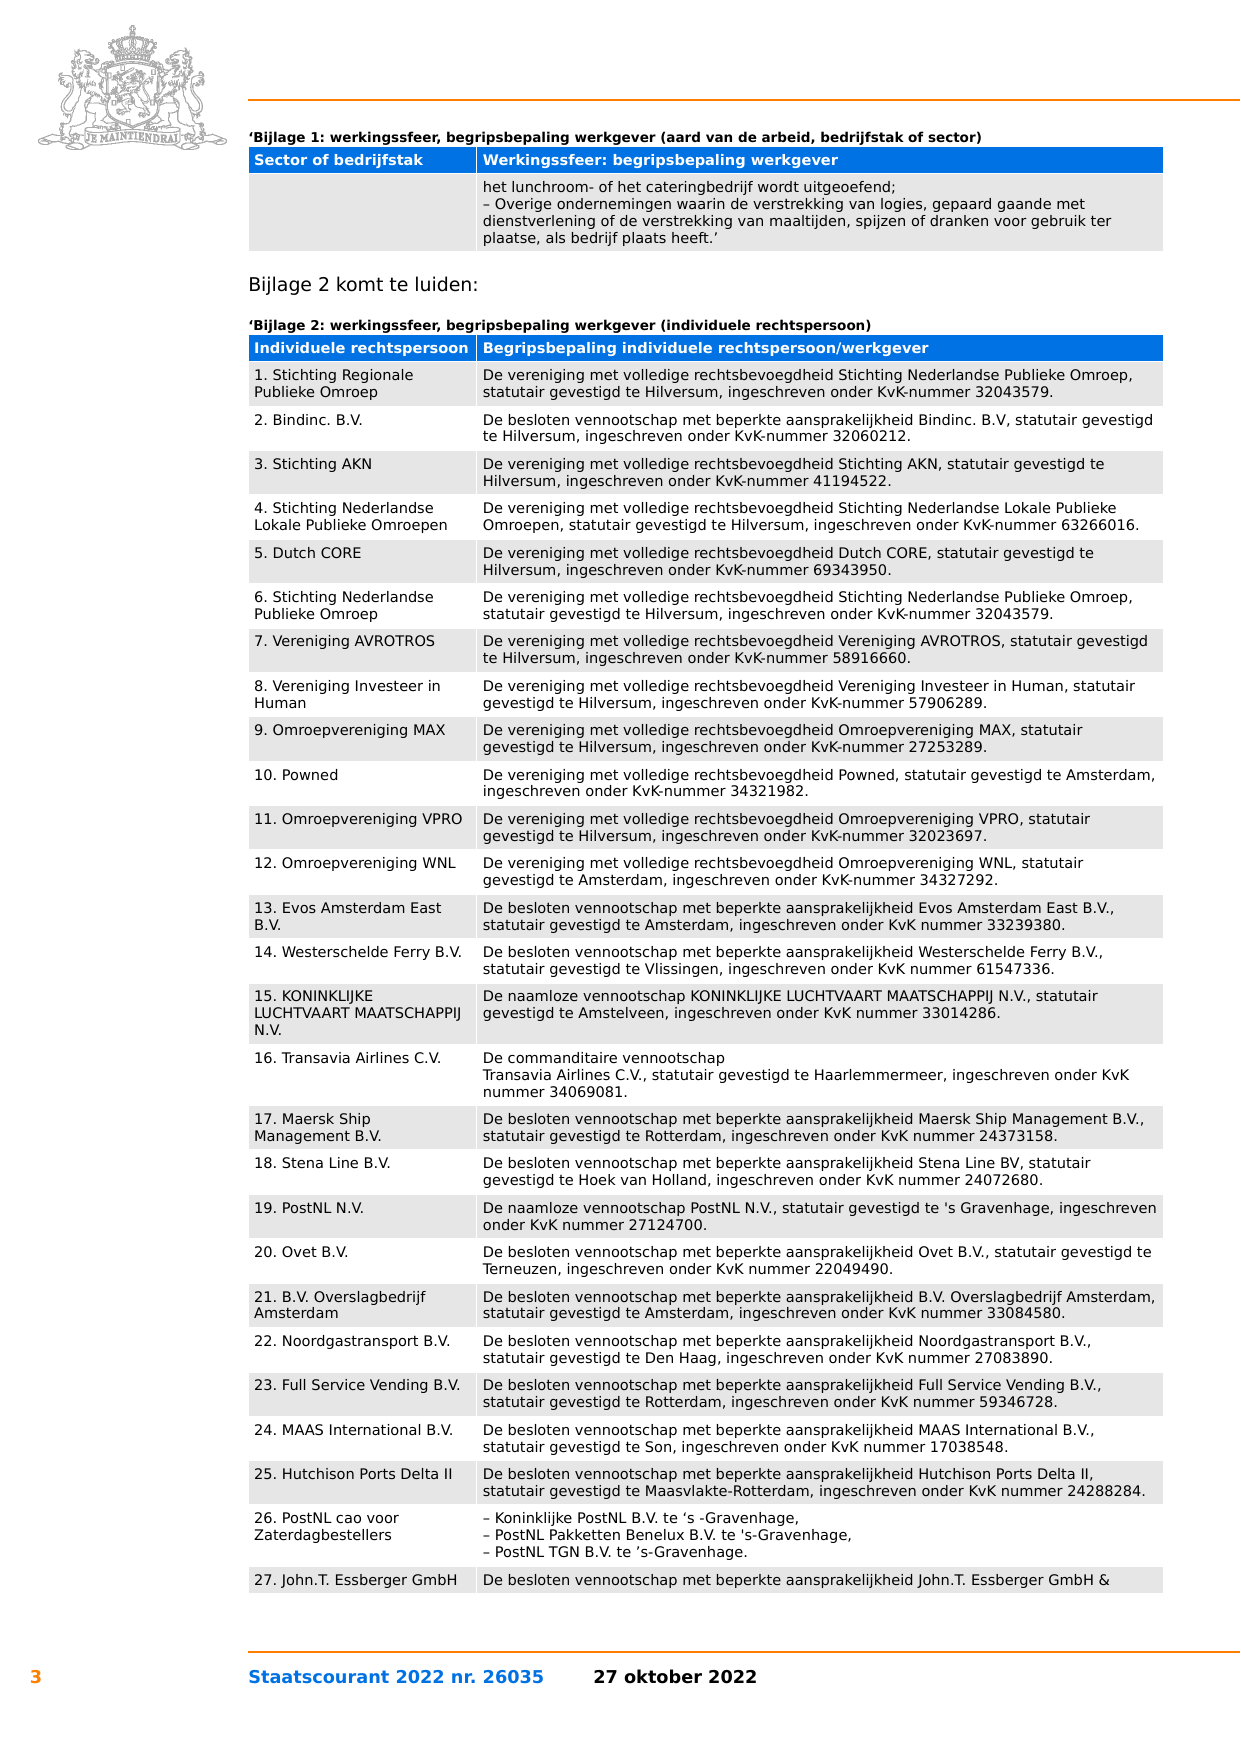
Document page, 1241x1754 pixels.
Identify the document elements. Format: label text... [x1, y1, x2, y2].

table_cell De vereniging met volledige rechtsbevoegdheid Dutch CORE, statutair gevestigd te Hilversum, ingeschreven onder KvK-nummer 69343950. [477, 540, 1163, 583]
table_cell De besloten vennootschap met beperkte aansprakelijkheid Maersk Ship Management B.V., statutair gevestigd te Rotterdam, ingeschreven onder KvK nummer 24373158. [477, 1106, 1163, 1149]
table_cell 3. Stichting AKN [249, 451, 476, 494]
table_cell Werkingssfeer: begripsbepaling werkgever [477, 147, 1163, 173]
table_cell 10. Powned [249, 762, 476, 805]
table_cell 27. John.T. Essberger GmbH [249, 1567, 476, 1593]
table_cell 4. Stichting Nederlandse Lokale Publieke Omroepen [249, 495, 476, 539]
table_cell De vereniging met volledige rechtsbevoegdheid Stichting Nederlandse Lokale Publieke Omroepen, statutair gevestigd te Hilversum, ingeschreven onder KvK-nummer 63266016. [477, 495, 1163, 539]
table_cell De besloten vennootschap met beperkte aansprakelijkheid John.T. Essberger GmbH & [477, 1567, 1163, 1593]
table_header ‘Bijlage 1: werkingssfeer, begripsbepaling werkgever (aard van de arbeid, bedrijfstak of sector) [248, 130, 1163, 146]
table_cell 2. Bindinc. B.V. [249, 407, 476, 450]
table_cell 11. Omroepvereniging VPRO [249, 806, 476, 849]
table_cell De vereniging met volledige rechtsbevoegdheid Vereniging AVROTROS, statutair gevestigd te Hilversum, ingeschreven onder KvK-nummer 58916660. [477, 629, 1163, 672]
table_cell De naamloze vennootschap PostNL N.V., statutair gevestigd te 's Gravenhage, ingeschreven onder KvK nummer 27124700. [477, 1195, 1163, 1238]
text Bijlage 2 komt te luiden: [248, 274, 1163, 296]
table_cell De naamloze vennootschap KONINKLIJKE LUCHTVAART MAATSCHAPPIJ N.V., statutair gevestigd te Amstelveen, ingeschreven onder KvK nummer 33014286. [477, 984, 1163, 1044]
table_cell De vereniging met volledige rechtsbevoegdheid Powned, statutair gevestigd te Amsterdam, ingeschreven onder KvK-nummer 34321982. [477, 762, 1163, 805]
table_cell De besloten vennootschap met beperkte aansprakelijkheid MAAS International B.V., statutair gevestigd te Son, ingeschreven onder KvK nummer 17038548. [477, 1417, 1163, 1460]
table_cell 12. Omroepvereniging WNL [249, 850, 476, 894]
table_cell De besloten vennootschap met beperkte aansprakelijkheid Ovet B.V., statutair gevestigd te Terneuzen, ingeschreven onder KvK nummer 22049490. [477, 1239, 1163, 1283]
table_cell De besloten vennootschap met beperkte aansprakelijkheid Hutchison Ports Delta II, statutair gevestigd te Maasvlakte-Rotterdam, ingeschreven onder KvK nummer 24288284. [477, 1461, 1163, 1504]
table_cell Begripsbepaling individuele rechtspersoon/werkgever [477, 335, 1163, 361]
table_cell 13. Evos Amsterdam East B.V. [249, 895, 476, 938]
table_cell De vereniging met volledige rechtsbevoegdheid Omroepvereniging MAX, statutair gevestigd te Hilversum, ingeschreven onder KvK-nummer 27253289. [477, 717, 1163, 761]
table_cell 7. Vereniging AVROTROS [249, 629, 476, 672]
table_cell De besloten vennootschap met beperkte aansprakelijkheid Westerschelde Ferry B.V., statutair gevestigd te Vlissingen, ingeschreven onder KvK nummer 61547336. [477, 939, 1163, 982]
table_cell 26. PostNL cao voor Zaterdagbestellers [249, 1506, 476, 1566]
table_cell 1. Stichting Regionale Publieke Omroep [249, 362, 476, 406]
table_cell De vereniging met volledige rechtsbevoegdheid Vereniging Investeer in Human, statutair gevestigd te Hilversum, ingeschreven onder KvK-nummer 57906289. [477, 673, 1163, 716]
table_cell 21. B.V. Overslagbedrijf Amsterdam [249, 1284, 476, 1327]
table_cell 15. KONINKLIJKE LUCHTVAART MAATSCHAPPIJ N.V. [249, 984, 476, 1044]
table_cell De commanditaire vennootschap Transavia Airlines C.V., statutair gevestigd te Haarlemmermeer, ingeschreven onder KvK nummer 34069081. [477, 1045, 1163, 1105]
table_cell De besloten vennootschap met beperkte aansprakelijkheid Bindinc. B.V, statutair gevestigd te Hilversum, ingeschreven onder KvK-nummer 32060212. [477, 407, 1163, 450]
table_cell 18. Stena Line B.V. [249, 1151, 476, 1194]
table_cell De besloten vennootschap met beperkte aansprakelijkheid Evos Amsterdam East B.V., statutair gevestigd te Amsterdam, ingeschreven onder KvK nummer 33239380. [477, 895, 1163, 938]
table_cell De besloten vennootschap met beperkte aansprakelijkheid Stena Line BV, statutair gevestigd te Hoek van Holland, ingeschreven onder KvK nummer 24072680. [477, 1151, 1163, 1194]
table_cell 14. Westerschelde Ferry B.V. [249, 939, 476, 982]
table_cell het lunchroom- of het cateringbedrijf wordt uitgeoefend; – Overige ondernemingen waarin de verstrekking van logies, gepaard gaande met dienstverlening of de verstrekking van maaltijden, spijzen of dranken voor gebruik ter plaatse, als bedrijf plaats heeft.’ [477, 174, 1163, 251]
table_cell 19. PostNL N.V. [249, 1195, 476, 1238]
table_cell 6. Stichting Nederlandse Publieke Omroep [249, 584, 476, 627]
table_cell De vereniging met volledige rechtsbevoegdheid Omroepvereniging WNL, statutair gevestigd te Amsterdam, ingeschreven onder KvK-nummer 34327292. [477, 850, 1163, 894]
table_cell De besloten vennootschap met beperkte aansprakelijkheid Noordgastransport B.V., statutair gevestigd te Den Haag, ingeschreven onder KvK nummer 27083890. [477, 1328, 1163, 1371]
table_cell 24. MAAS International B.V. [249, 1417, 476, 1460]
table_cell Sector of bedrijfstak [249, 147, 476, 173]
table_cell 22. Noordgastransport B.V. [249, 1328, 476, 1371]
table_cell Individuele rechtspersoon [249, 335, 476, 361]
table_cell De vereniging met volledige rechtsbevoegdheid Omroepvereniging VPRO, statutair gevestigd te Hilversum, ingeschreven onder KvK-nummer 32023697. [477, 806, 1163, 849]
picture [38, 25, 227, 150]
table_header ‘Bijlage 2: werkingssfeer, begripsbepaling werkgever (individuele rechtspersoon) [248, 318, 1163, 334]
table_cell De vereniging met volledige rechtsbevoegdheid Stichting Nederlandse Publieke Omroep, statutair gevestigd te Hilversum, ingeschreven onder KvK-nummer 32043579. [477, 584, 1163, 627]
table_cell 25. Hutchison Ports Delta II [249, 1461, 476, 1504]
table_cell 5. Dutch CORE [249, 540, 476, 583]
table_cell – Koninklijke PostNL B.V. te ‘s -Gravenhage, – PostNL Pakketten Benelux B.V. te 's-Gravenhage, – PostNL TGN B.V. te ’s-Gravenhage. [477, 1506, 1163, 1566]
table_cell 23. Full Service Vending B.V. [249, 1373, 476, 1416]
table_cell 20. Ovet B.V. [249, 1239, 476, 1283]
table_cell 16. Transavia Airlines C.V. [249, 1045, 476, 1105]
table_cell [249, 174, 476, 251]
table_cell De vereniging met volledige rechtsbevoegdheid Stichting Nederlandse Publieke Omroep, statutair gevestigd te Hilversum, ingeschreven onder KvK-nummer 32043579. [477, 362, 1163, 406]
table_cell De besloten vennootschap met beperkte aansprakelijkheid Full Service Vending B.V., statutair gevestigd te Rotterdam, ingeschreven onder KvK nummer 59346728. [477, 1373, 1163, 1416]
table_cell 17. Maersk Ship Management B.V. [249, 1106, 476, 1149]
table_cell 9. Omroepvereniging MAX [249, 717, 476, 761]
table_cell De besloten vennootschap met beperkte aansprakelijkheid B.V. Overslagbedrijf Amsterdam, statutair gevestigd te Amsterdam, ingeschreven onder KvK nummer 33084580. [477, 1284, 1163, 1327]
table_cell De vereniging met volledige rechtsbevoegdheid Stichting AKN, statutair gevestigd te Hilversum, ingeschreven onder KvK-nummer 41194522. [477, 451, 1163, 494]
table_cell 8. Vereniging Investeer in Human [249, 673, 476, 716]
